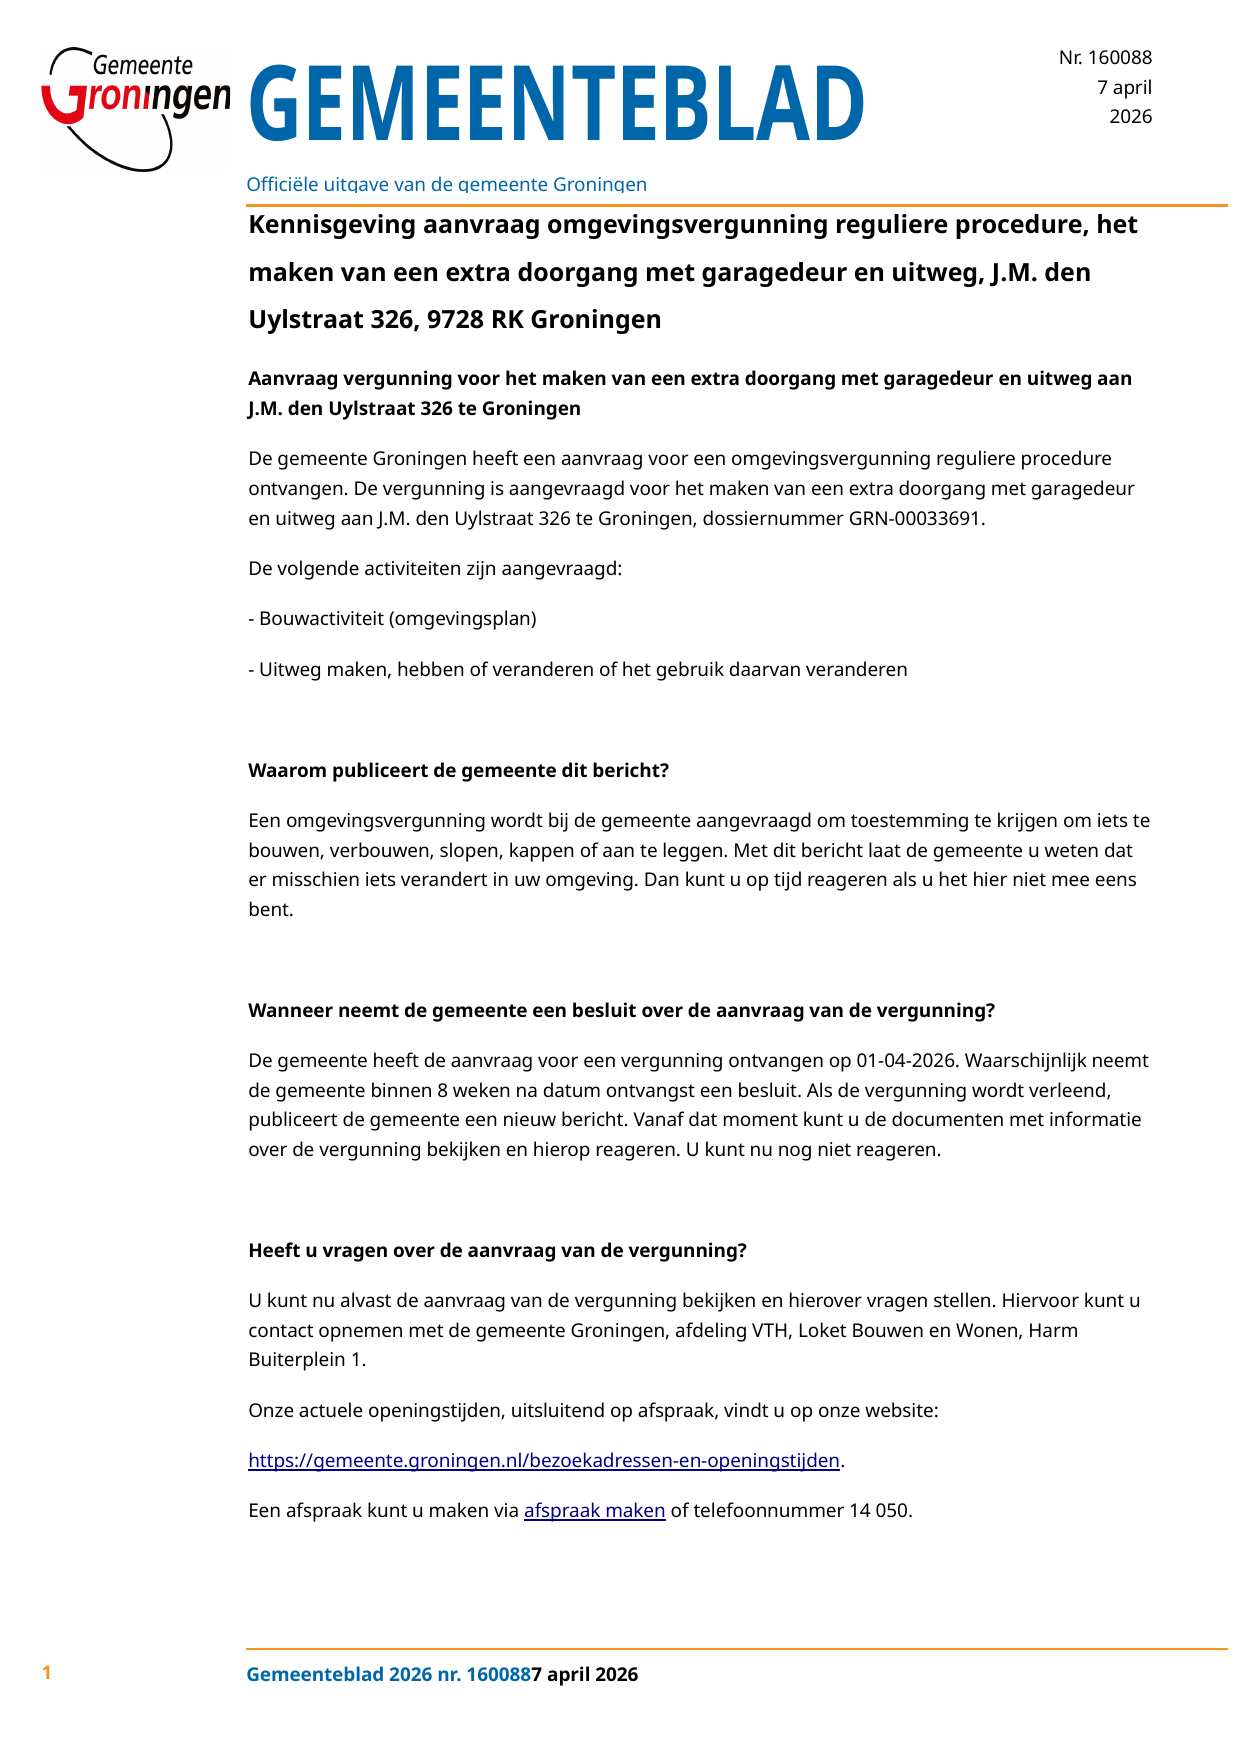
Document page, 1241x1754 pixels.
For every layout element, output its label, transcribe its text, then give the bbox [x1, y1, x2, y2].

picture [41, 47, 231, 172]
text Een omgevingsvergunning wordt bij de gemeente aangevraagd om toestemming te krijgen om iets te bouwen, verbouwen, slopen, kappen of aan te leggen. Met dit bericht laat de gemeente u weten dat er misschien iets verandert in uw omgeving. Dan kunt u op tijd reageren als u het hier niet mee eens bent. [248, 807, 1152, 922]
text De volgende activiteiten zijn aangevraagd: [248, 555, 1152, 581]
text Kennisgeving aanvraag omgevingsvergunning reguliere procedure, het maken van een extra doorgang met garagedeur en uitweg, J.M. den Uylstraat 326, 9728 RK Groningen [248, 207, 1152, 336]
text Onze actuele openingstijden, uitsluitend op afspraak, vindt u op onze website: [248, 1397, 1152, 1422]
text De gemeente heeft de aanvraag voor een vergunning ontvangen op 01-04-2026. Waarschijnlijk neemt de gemeente binnen 8 weken na datum ontvangst een besluit. Als de vergunning wordt verleend, publiceert de gemeente een nieuw bericht. Vanaf dat moment kunt u de documenten met informatie over de vergunning bekijken en hierop reageren. U kunt nu nog niet reageren. [248, 1047, 1152, 1162]
text https://gemeente.groningen.nl/bezoekadressen-en-openingstijden. [248, 1447, 1152, 1473]
text - Uitweg maken, hebben of veranderen of het gebruik daarvan veranderen [248, 656, 1152, 682]
text Heeft u vragen over de aanvraag van de vergunning? [248, 1237, 1152, 1262]
text De gemeente Groningen heeft een aanvraag voor een omgevingsvergunning reguliere procedure ontvangen. De vergunning is aangevraagd voor het maken van een extra doorgang met garagedeur en uitweg aan J.M. den Uylstraat 326 te Groningen, dossiernummer GRN-00033691. [248, 446, 1152, 530]
text - Bouwactiviteit (omgevingsplan) [248, 606, 1152, 631]
text Wanneer neemt de gemeente een besluit over de aanvraag van de vergunning? [248, 997, 1152, 1022]
text Waarom publiceert de gemeente dit bericht? [248, 757, 1152, 782]
text U kunt nu alvast de aanvraag van de vergunning bekijken en hierover vragen stellen. Hiervoor kunt u contact opnemen met de gemeente Groningen, afdeling VTH, Loket Bouwen en Wonen, Harm Buiterplein 1. [248, 1287, 1152, 1372]
text Aanvraag vergunning voor het maken van een extra doorgang met garagedeur en uitweg aan J.M. den Uylstraat 326 te Groningen [248, 366, 1152, 421]
text Een afspraak kunt u maken via afspraak maken of telefoonnummer 14 050. [248, 1498, 1152, 1523]
